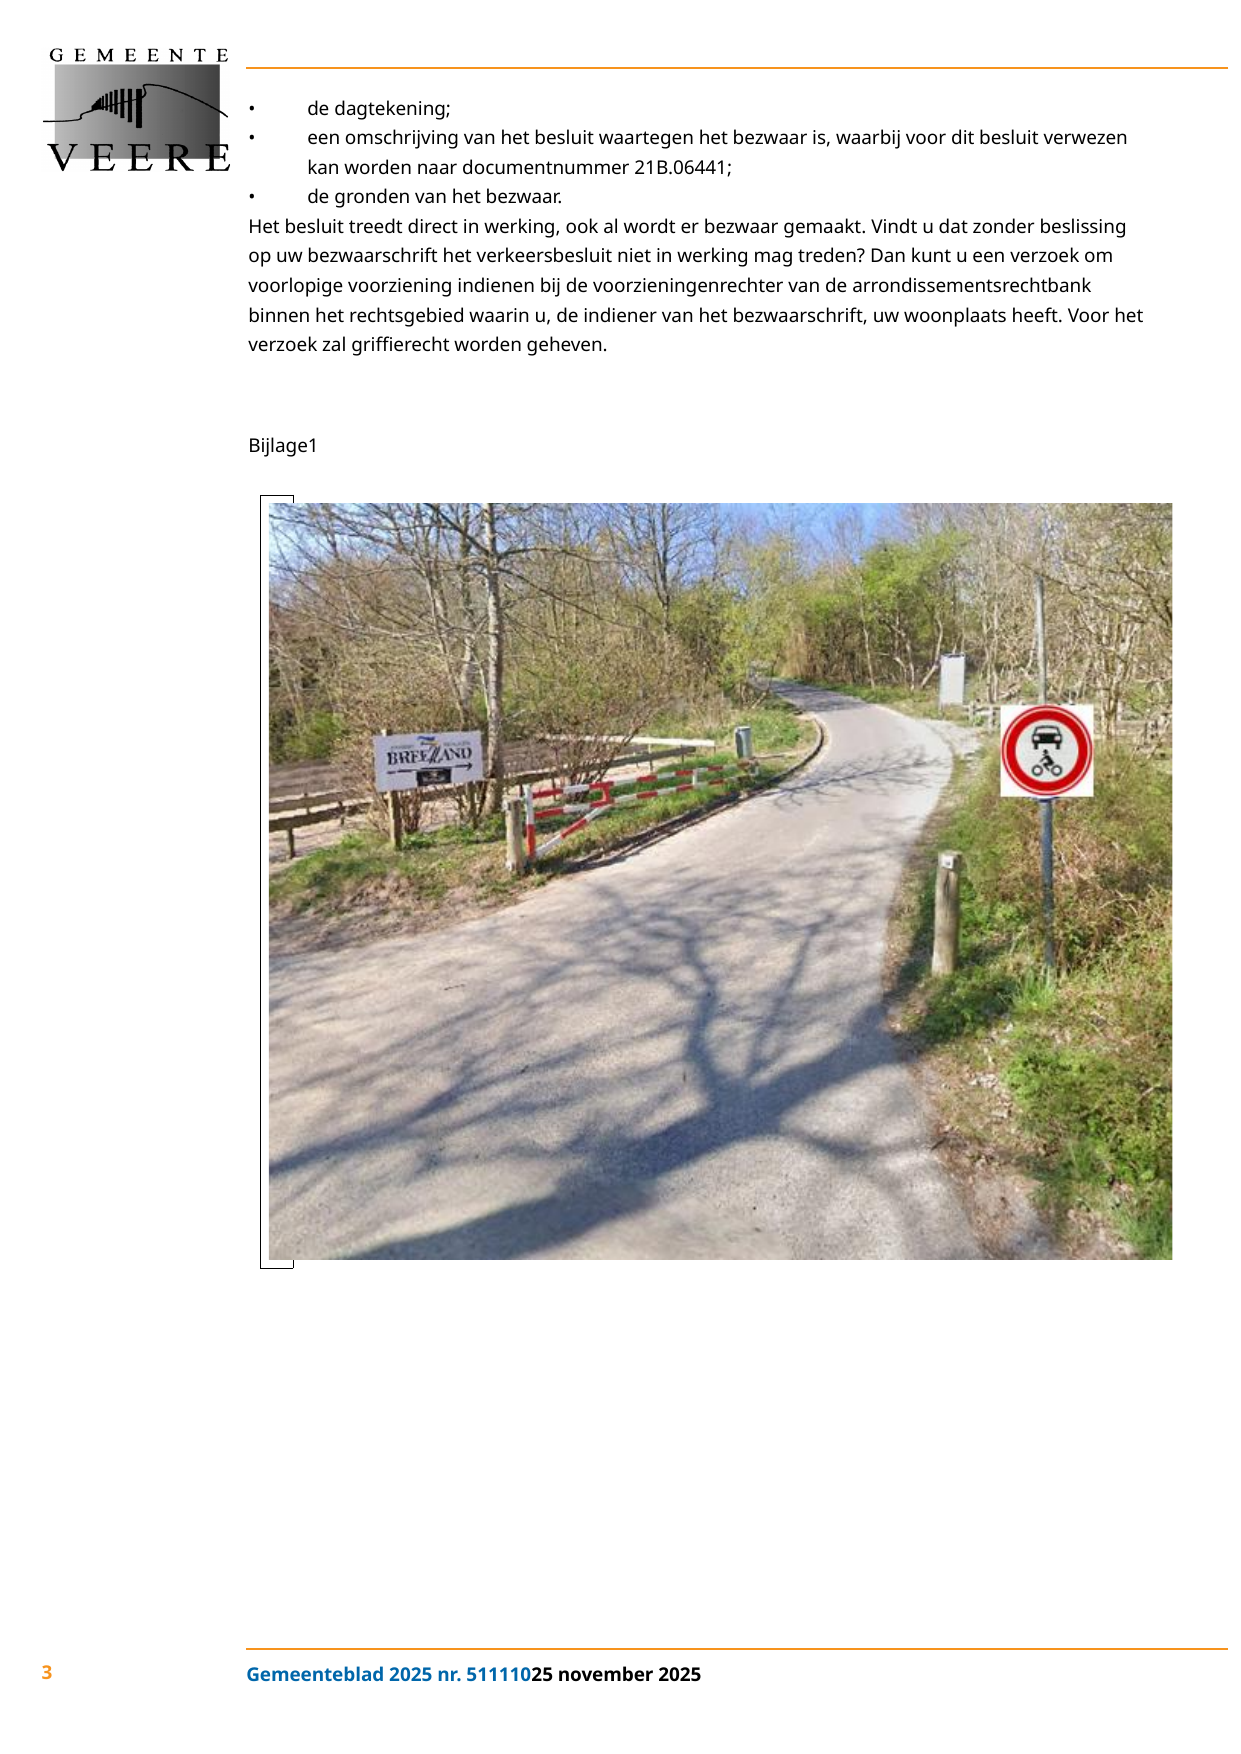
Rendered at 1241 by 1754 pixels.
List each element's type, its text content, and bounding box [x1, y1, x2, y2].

list de dagtekening; [248, 95, 1152, 121]
list een omschrijving van het besluit waartegen het bezwaar is, waarbij voor dit besluit verwezen kan worden naar documentnummer 21B.06441; [248, 124, 1152, 180]
list de gronden van het bezwaar. [248, 183, 1152, 209]
picture [41, 47, 231, 172]
picture [268, 503, 1173, 1260]
text Bijlage1 [248, 432, 1152, 458]
text Het besluit treedt direct in werking, ook al wordt er bezwaar gemaakt. Vindt u dat zonder beslissing op uw bezwaarschrift het verkeersbesluit niet in werking mag treden? Dan kunt u een verzoek om voorlopige voorziening indienen bij de voorzieningenrechter van de arrondissementsrechtbank binnen het rechtsgebied waarin u, de indiener van het bezwaarschrift, uw woonplaats heeft. Voor het verzoek zal griffierecht worden geheven. [248, 213, 1152, 357]
